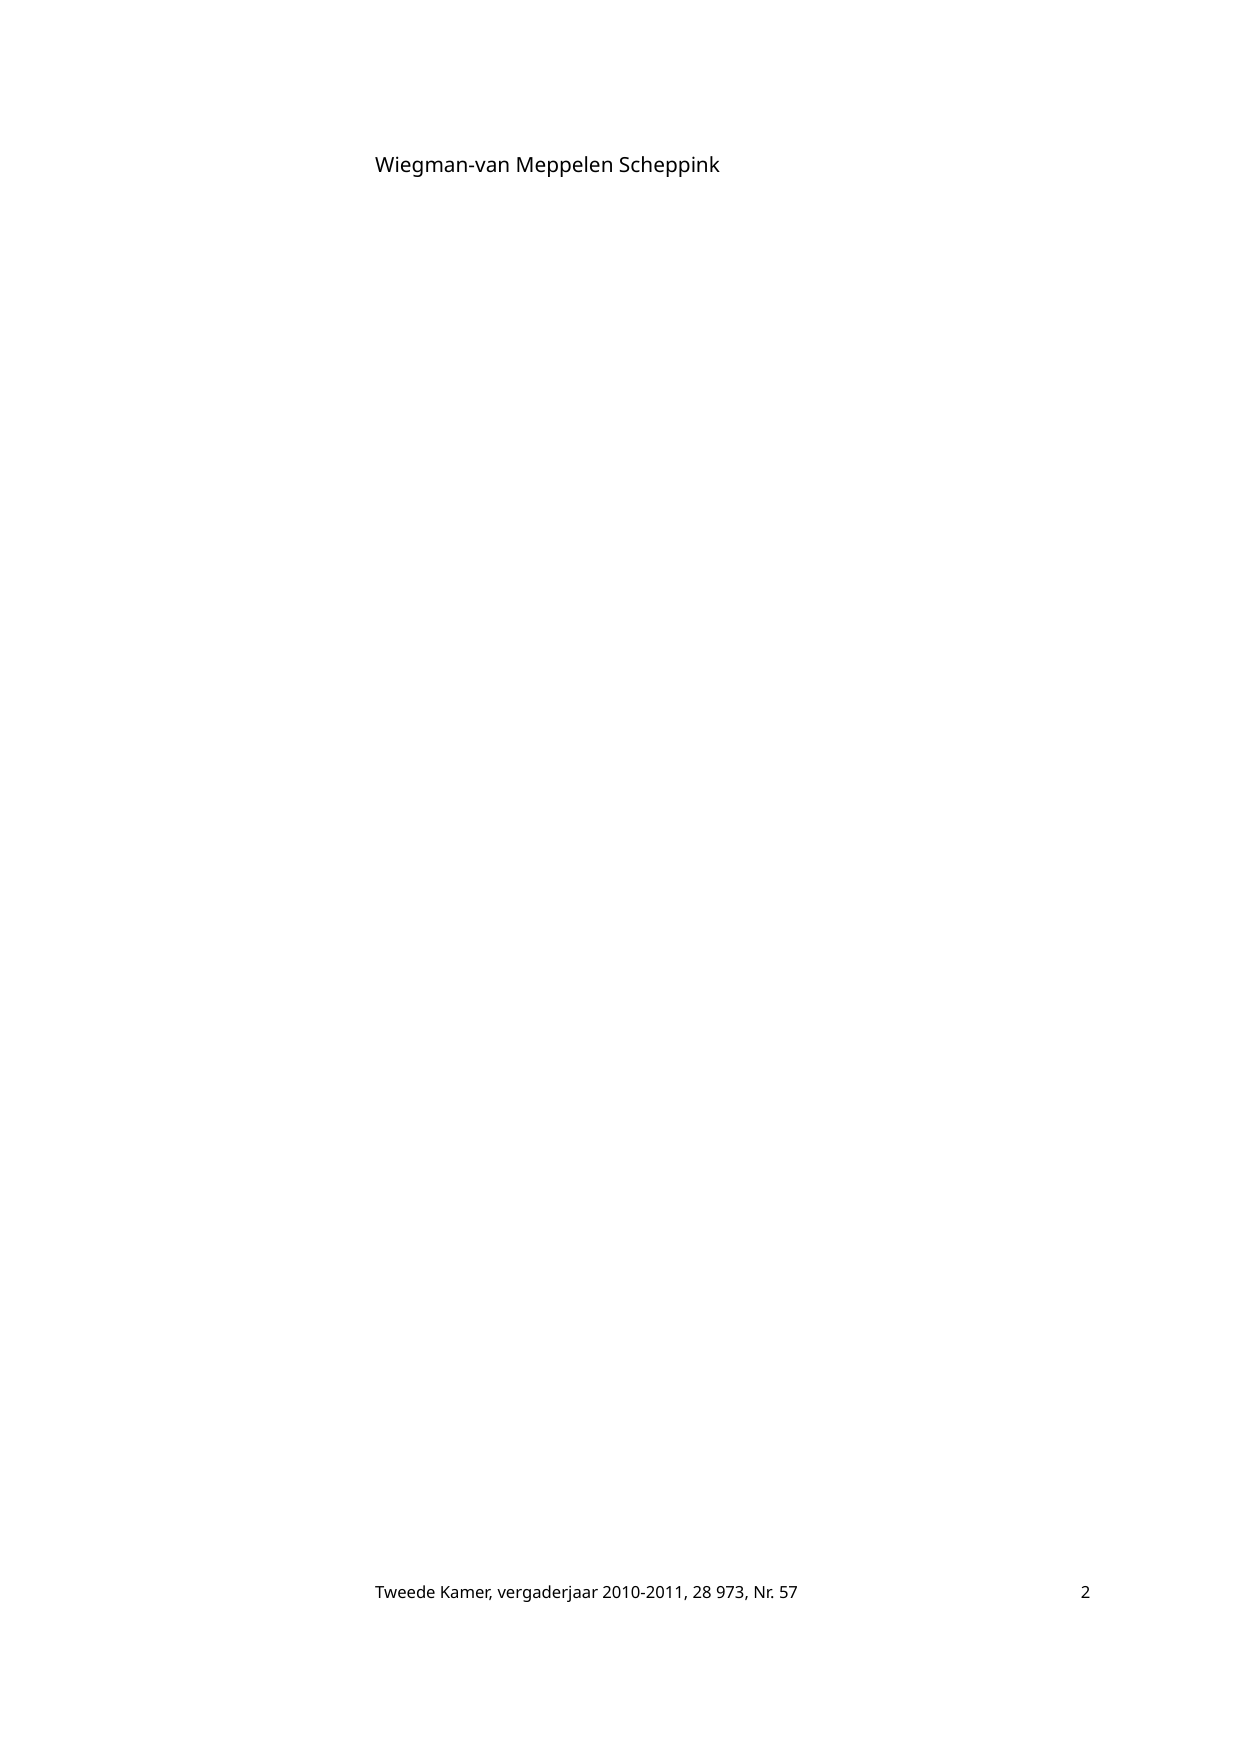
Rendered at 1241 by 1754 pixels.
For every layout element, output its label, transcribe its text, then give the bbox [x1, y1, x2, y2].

text Wiegman-van Meppelen Scheppink [375, 150, 1090, 178]
